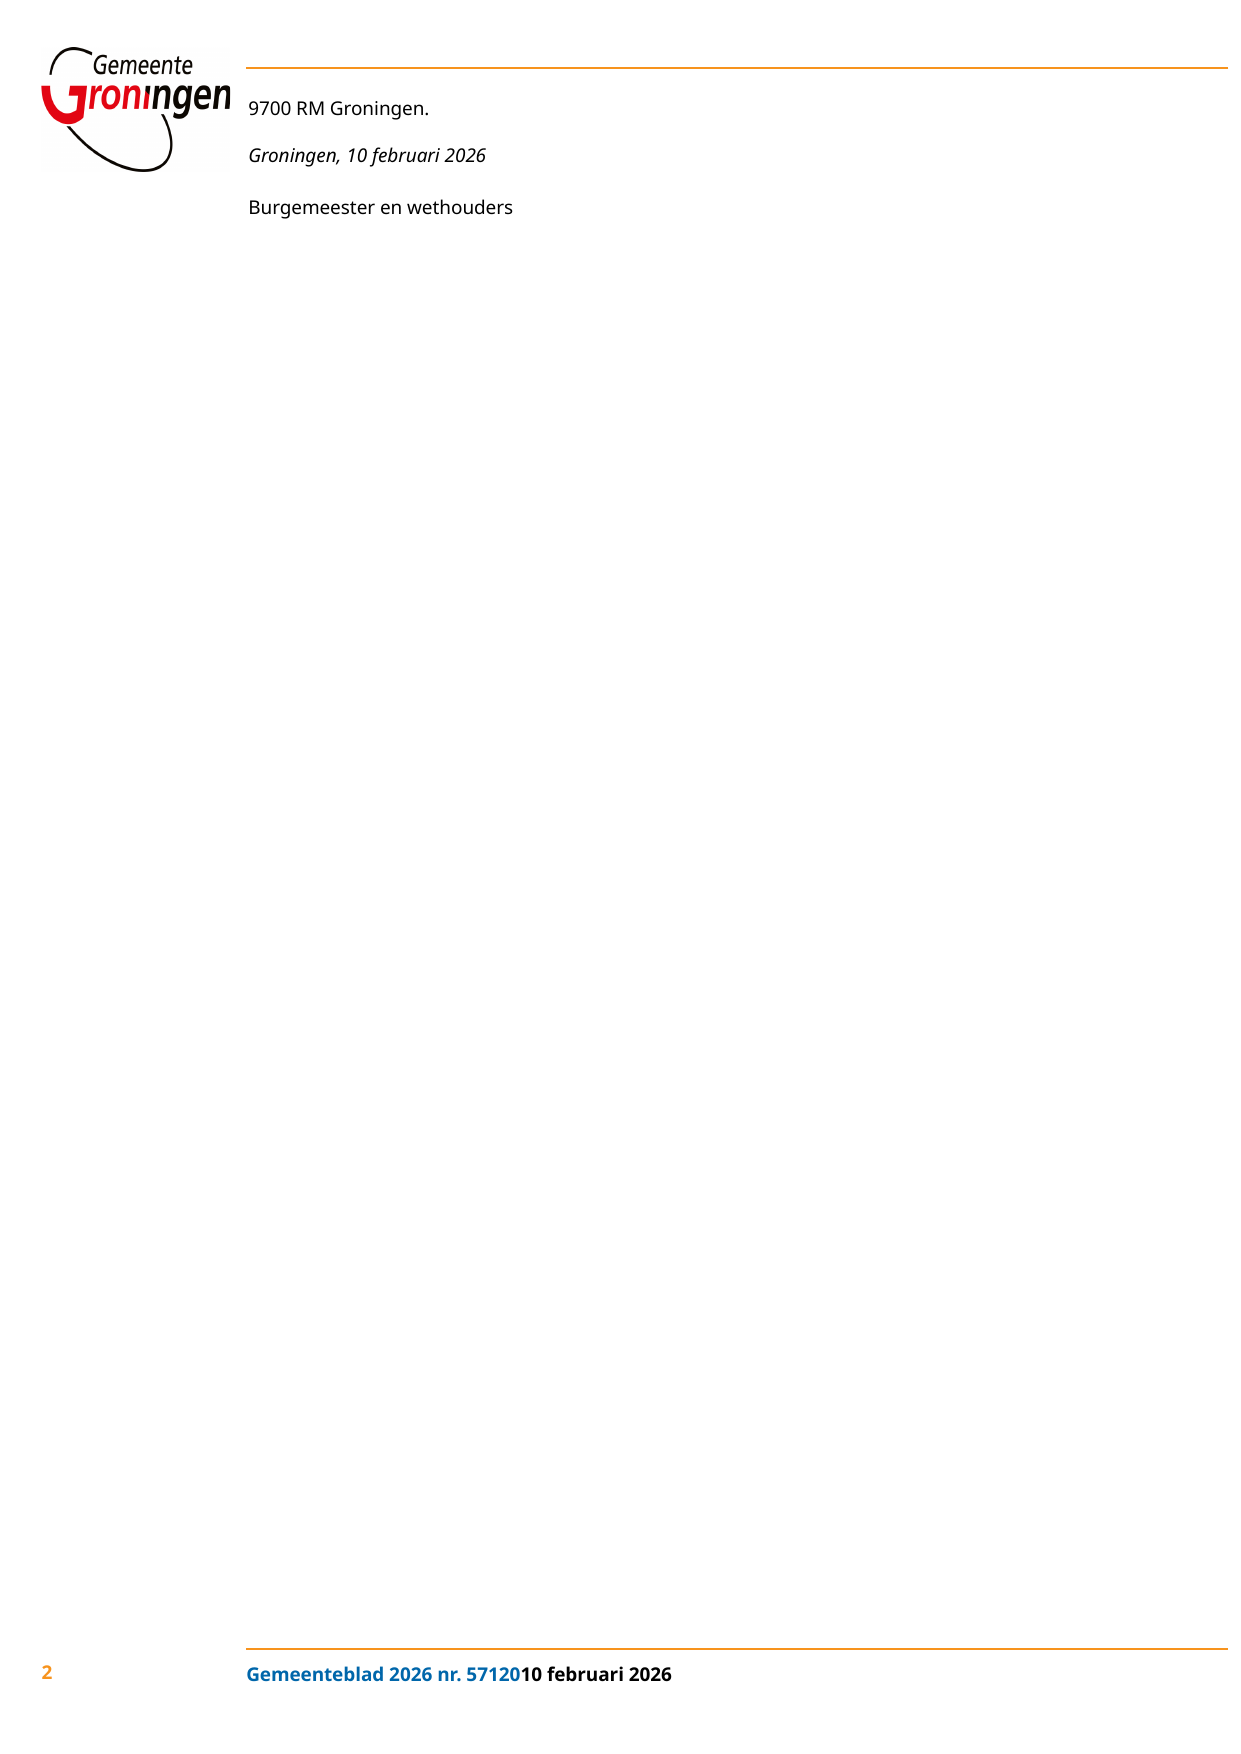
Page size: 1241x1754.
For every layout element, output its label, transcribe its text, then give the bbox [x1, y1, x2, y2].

text Burgemeester en wethouders [248, 194, 1152, 220]
text Groningen, 10 februari 2026 [248, 143, 1152, 168]
picture [41, 47, 231, 172]
text 9700 RM Groningen. [248, 95, 1152, 121]
